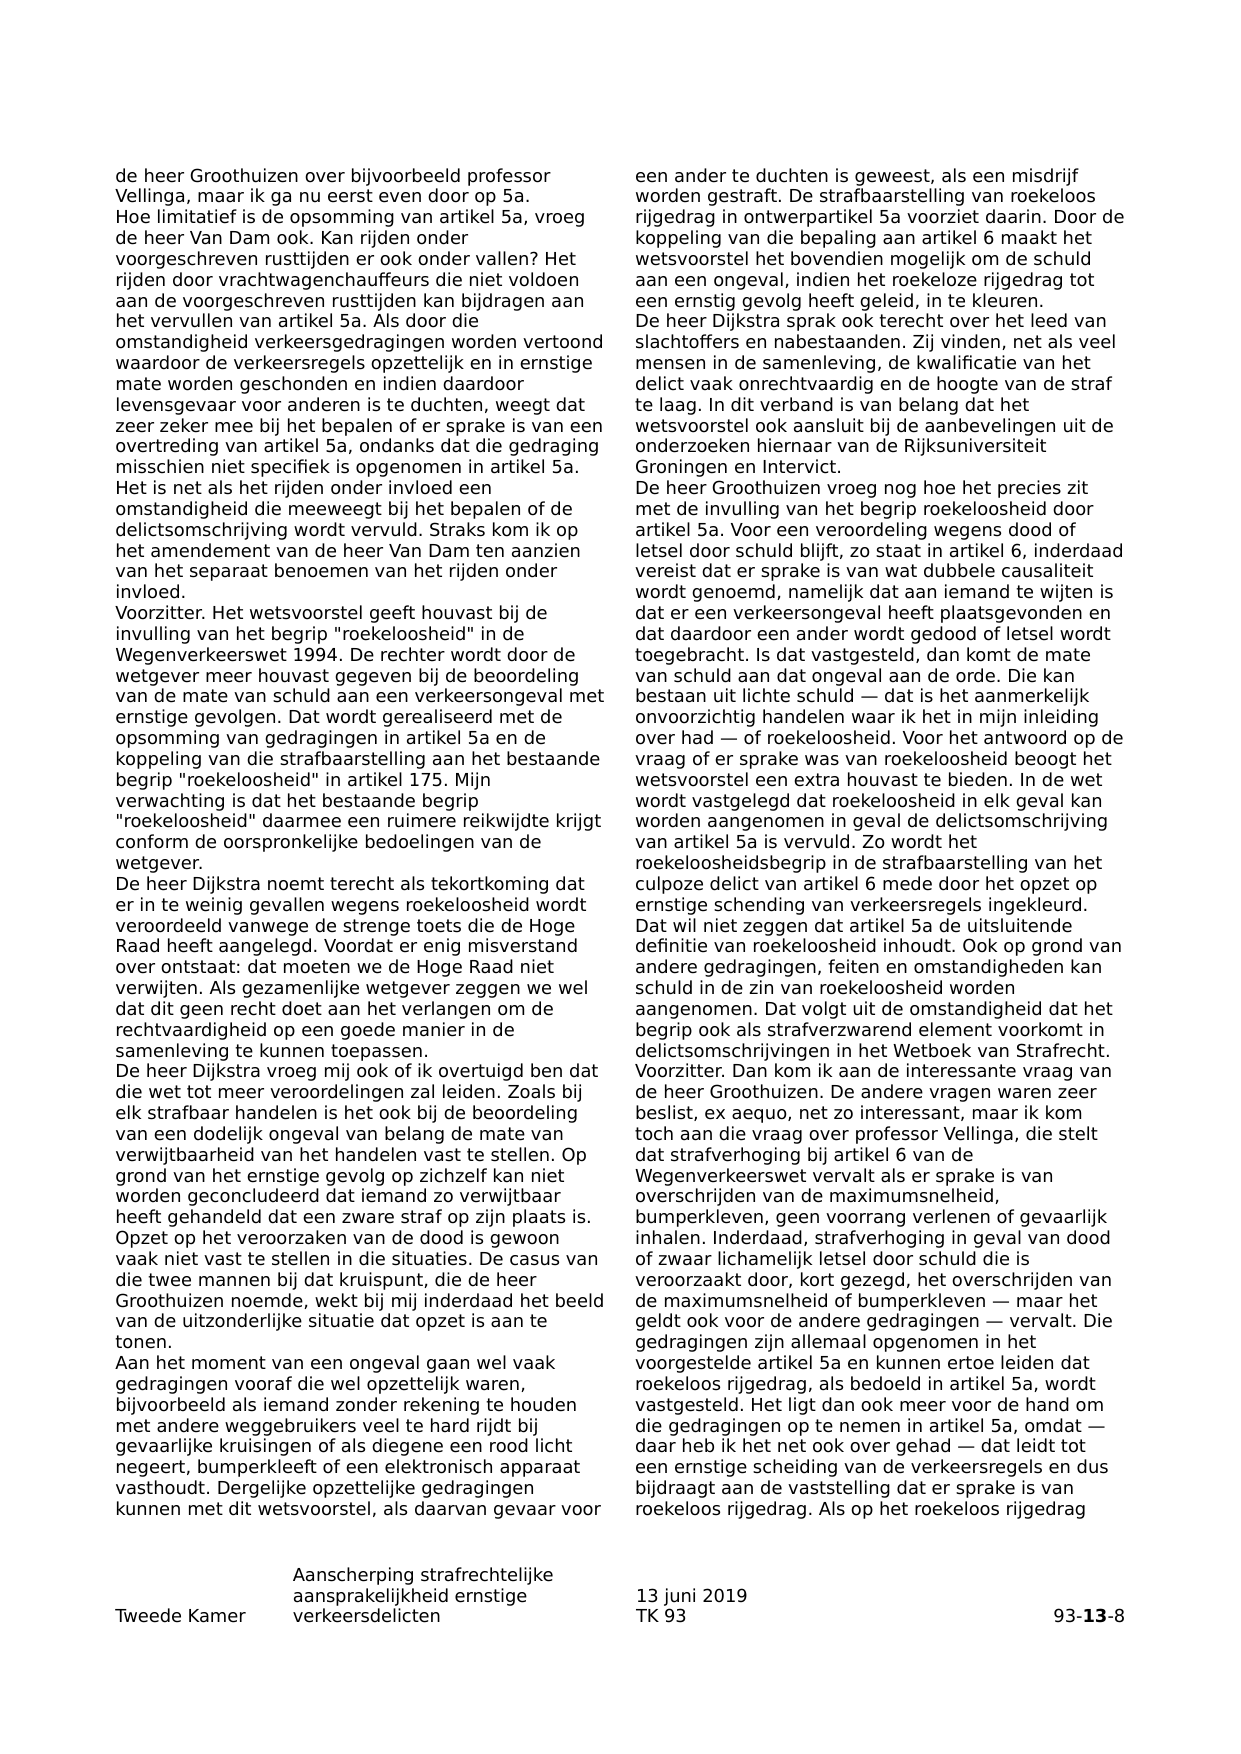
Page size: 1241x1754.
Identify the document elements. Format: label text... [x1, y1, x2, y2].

text de heer Groothuizen over bijvoorbeeld professor Vellinga, maar ik ga nu eerst even door op 5a. [115, 165, 605, 207]
text De heer Dijkstra vroeg mij ook of ik overtuigd ben dat die wet tot meer veroordelingen zal leiden. Zoals bij elk strafbaar handelen is het ook bij de beoordeling van een dodelijk ongeval van belang de mate van verwijtbaarheid van het handelen vast te stellen. Op grond van het ernstige gevolg op zichzelf kan niet worden geconcludeerd dat iemand zo verwijtbaar heeft gehandeld dat een zware straf op zijn plaats is. Opzet op het veroorzaken van de dood is gewoon vaak niet vast te stellen in die situaties. De casus van die twee mannen bij dat kruispunt, die de heer Groothuizen noemde, wekt bij mij inderdaad het beeld van de uitzonderlijke situatie dat opzet is aan te tonen. [115, 1061, 605, 1353]
text Hoe limitatief is de opsomming van artikel 5a, vroeg de heer Van Dam ook. Kan rijden onder voorgeschreven rusttijden er ook onder vallen? Het rijden door vrachtwagenchauffeurs die niet voldoen aan de voorgeschreven rusttijden kan bijdragen aan het vervullen van artikel 5a. Als door die omstandigheid verkeersgedragingen worden vertoond waardoor de verkeersregels opzettelijk en in ernstige mate worden geschonden en indien daardoor levensgevaar voor anderen is te duchten, weegt dat zeer zeker mee bij het bepalen of er sprake is van een overtreding van artikel 5a, ondanks dat die gedraging misschien niet specifiek is opgenomen in artikel 5a. Het is net als het rijden onder invloed een omstandigheid die meeweegt bij het bepalen of de delictsomschrijving wordt vervuld. Straks kom ik op het amendement van de heer Van Dam ten aanzien van het separaat benoemen van het rijden onder invloed. [115, 207, 605, 603]
text Aan het moment van een ongeval gaan wel vaak gedragingen vooraf die wel opzettelijk waren, bijvoorbeeld als iemand zonder rekening te houden met andere weggebruikers veel te hard rijdt bij gevaarlijke kruisingen of als diegene een rood licht negeert, bumperkleeft of een elektronisch apparaat vasthoudt. Dergelijke opzettelijke gedragingen kunnen met dit wetsvoorstel, als daarvan gevaar voor [115, 1353, 605, 1519]
text Voorzitter. Het wetsvoorstel geeft houvast bij de invulling van het begrip "roekeloosheid" in de Wegenverkeerswet 1994. De rechter wordt door de wetgever meer houvast gegeven bij de beoordeling van de mate van schuld aan een verkeersongeval met ernstige gevolgen. Dat wordt gerealiseerd met de opsomming van gedragingen in artikel 5a en de koppeling van die strafbaarstelling aan het bestaande begrip "roekeloosheid" in artikel 175. Mijn verwachting is dat het bestaande begrip "roekeloosheid" daarmee een ruimere reikwijdte krijgt conform de oorspronkelijke bedoelingen van de wetgever. [115, 603, 605, 874]
text De heer Groothuizen vroeg nog hoe het precies zit met de invulling van het begrip roekeloosheid door artikel 5a. Voor een veroordeling wegens dood of letsel door schuld blijft, zo staat in artikel 6, inderdaad vereist dat er sprake is van wat dubbele causaliteit wordt genoemd, namelijk dat aan iemand te wijten is dat er een verkeersongeval heeft plaatsgevonden en dat daardoor een ander wordt gedood of letsel wordt toegebracht. Is dat vastgesteld, dan komt de mate van schuld aan dat ongeval aan de orde. Die kan bestaan uit lichte schuld — dat is het aanmerkelijk onvoorzichtig handelen waar ik het in mijn inleiding over had — of roekeloosheid. Voor het antwoord op de vraag of er sprake was van roekeloosheid beoogt het wetsvoorstel een extra houvast te bieden. In de wet wordt vastgelegd dat roekeloosheid in elk geval kan worden aangenomen in geval de delictsomschrijving van artikel 5a is vervuld. Zo wordt het roekeloosheidsbegrip in de strafbaarstelling van het culpoze delict van artikel 6 mede door het opzet op ernstige schending van verkeersregels ingekleurd. Dat wil niet zeggen dat artikel 5a de uitsluitende definitie van roekeloosheid inhoudt. Ook op grond van andere gedragingen, feiten en omstandigheden kan schuld in de zin van roekeloosheid worden aangenomen. Dat volgt uit de omstandigheid dat het begrip ook als strafverzwarend element voorkomt in delictsomschrijvingen in het Wetboek van Strafrecht. [635, 478, 1125, 1061]
text Voorzitter. Dan kom ik aan de interessante vraag van de heer Groothuizen. De andere vragen waren zeer beslist, ex aequo, net zo interessant, maar ik kom toch aan die vraag over professor Vellinga, die stelt dat strafverhoging bij artikel 6 van de Wegenverkeerswet vervalt als er sprake is van overschrijden van de maximumsnelheid, bumperkleven, geen voorrang verlenen of gevaarlijk inhalen. Inderdaad, strafverhoging in geval van dood of zwaar lichamelijk letsel door schuld die is veroorzaakt door, kort gezegd, het overschrijden van de maximumsnelheid of bumperkleven — maar het geldt ook voor de andere gedragingen — vervalt. Die gedragingen zijn allemaal opgenomen in het voorgestelde artikel 5a en kunnen ertoe leiden dat roekeloos rijgedrag, als bedoeld in artikel 5a, wordt vastgesteld. Het ligt dan ook meer voor de hand om die gedragingen op te nemen in artikel 5a, omdat — daar heb ik het net ook over gehad — dat leidt tot een ernstige scheiding van de verkeersregels en dus bijdraagt aan de vaststelling dat er sprake is van roekeloos rijgedrag. Als op het roekeloos rijgedrag [635, 1061, 1125, 1519]
text De heer Dijkstra sprak ook terecht over het leed van slachtoffers en nabestaanden. Zij vinden, net als veel mensen in de samenleving, de kwalificatie van het delict vaak onrechtvaardig en de hoogte van de straf te laag. In dit verband is van belang dat het wetsvoorstel ook aansluit bij de aanbevelingen uit de onderzoeken hiernaar van de Rijksuniversiteit Groningen en Intervict. [635, 311, 1125, 478]
text een ander te duchten is geweest, als een misdrijf worden gestraft. De strafbaarstelling van roekeloos rijgedrag in ontwerpartikel 5a voorziet daarin. Door de koppeling van die bepaling aan artikel 6 maakt het wetsvoorstel het bovendien mogelijk om de schuld aan een ongeval, indien het roekeloze rijgedrag tot een ernstig gevolg heeft geleid, in te kleuren. [635, 165, 1125, 311]
text De heer Dijkstra noemt terecht als tekortkoming dat er in te weinig gevallen wegens roekeloosheid wordt veroordeeld vanwege de strenge toets die de Hoge Raad heeft aangelegd. Voordat er enig misverstand over ontstaat: dat moeten we de Hoge Raad niet verwijten. Als gezamenlijke wetgever zeggen we wel dat dit geen recht doet aan het verlangen om de rechtvaardigheid op een goede manier in de samenleving te kunnen toepassen. [115, 874, 605, 1061]
